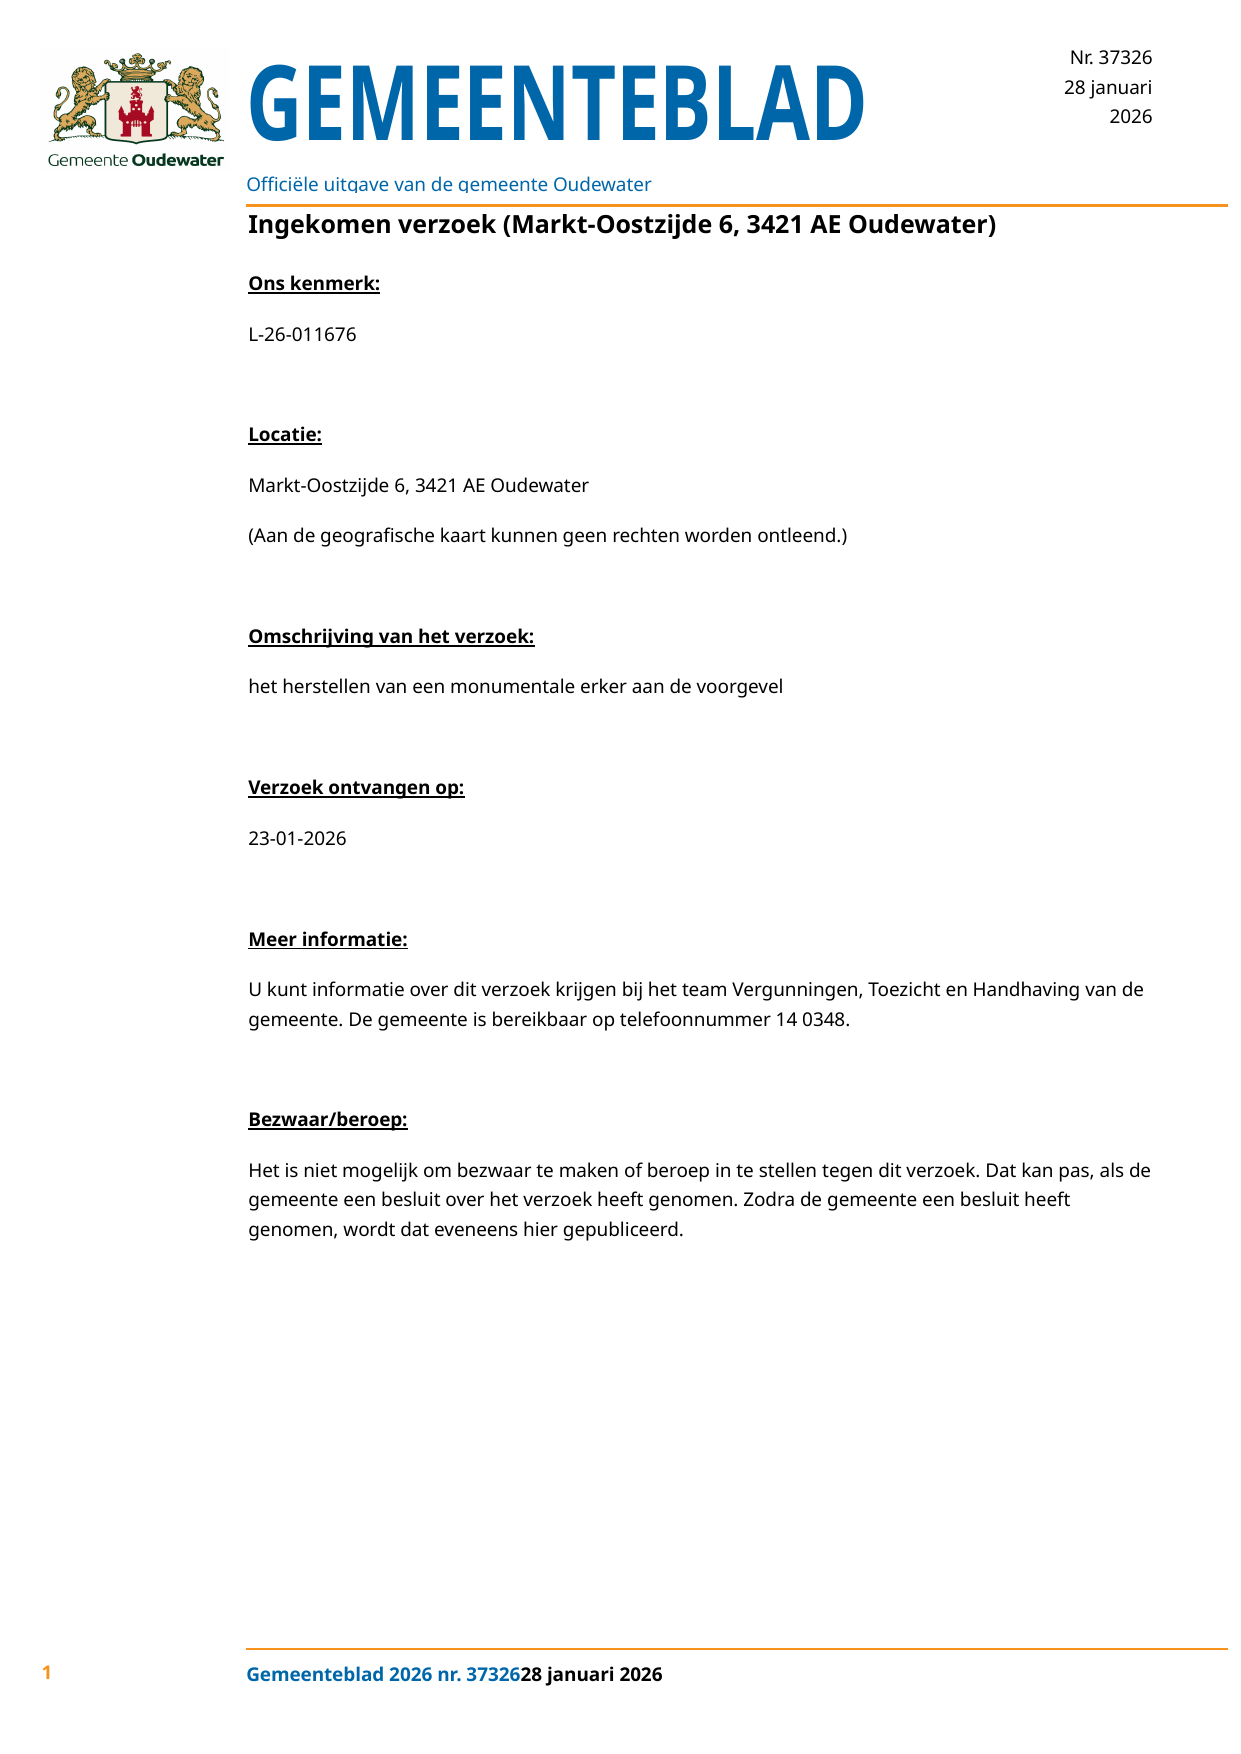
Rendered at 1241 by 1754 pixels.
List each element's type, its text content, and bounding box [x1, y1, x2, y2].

text Markt-Oostzijde 6, 3421 AE Oudewater [248, 472, 1152, 498]
text Bezwaar/beroep: [248, 1107, 1152, 1132]
picture [41, 47, 231, 172]
text 23-01-2026 [248, 825, 1152, 851]
text L-26-011676 [248, 321, 1152, 346]
text Verzoek ontvangen op: [248, 774, 1152, 800]
text Ons kenmerk: [248, 270, 1152, 296]
text Locatie: [248, 422, 1152, 447]
text (Aan de geografische kaart kunnen geen rechten worden ontleend.) [248, 522, 1152, 548]
text het herstellen van een monumentale erker aan de voorgevel [248, 674, 1152, 699]
text Ingekomen verzoek (Markt-Oostzijde 6, 3421 AE Oudewater) [248, 207, 1152, 241]
text Omschrijving van het verzoek: [248, 623, 1152, 649]
text Het is niet mogelijk om bezwaar te maken of beroep in te stellen tegen dit verzoek. Dat kan pas, als de gemeente een besluit over het verzoek heeft genomen. Zodra de gemeente een besluit heeft genomen, wordt dat eveneens hier gepubliceerd. [248, 1157, 1152, 1242]
text U kunt informatie over dit verzoek krijgen bij het team Vergunningen, Toezicht en Handhaving van de gemeente. De gemeente is bereikbaar op telefoonnummer 14 0348. [248, 976, 1152, 1031]
text Meer informatie: [248, 926, 1152, 951]
